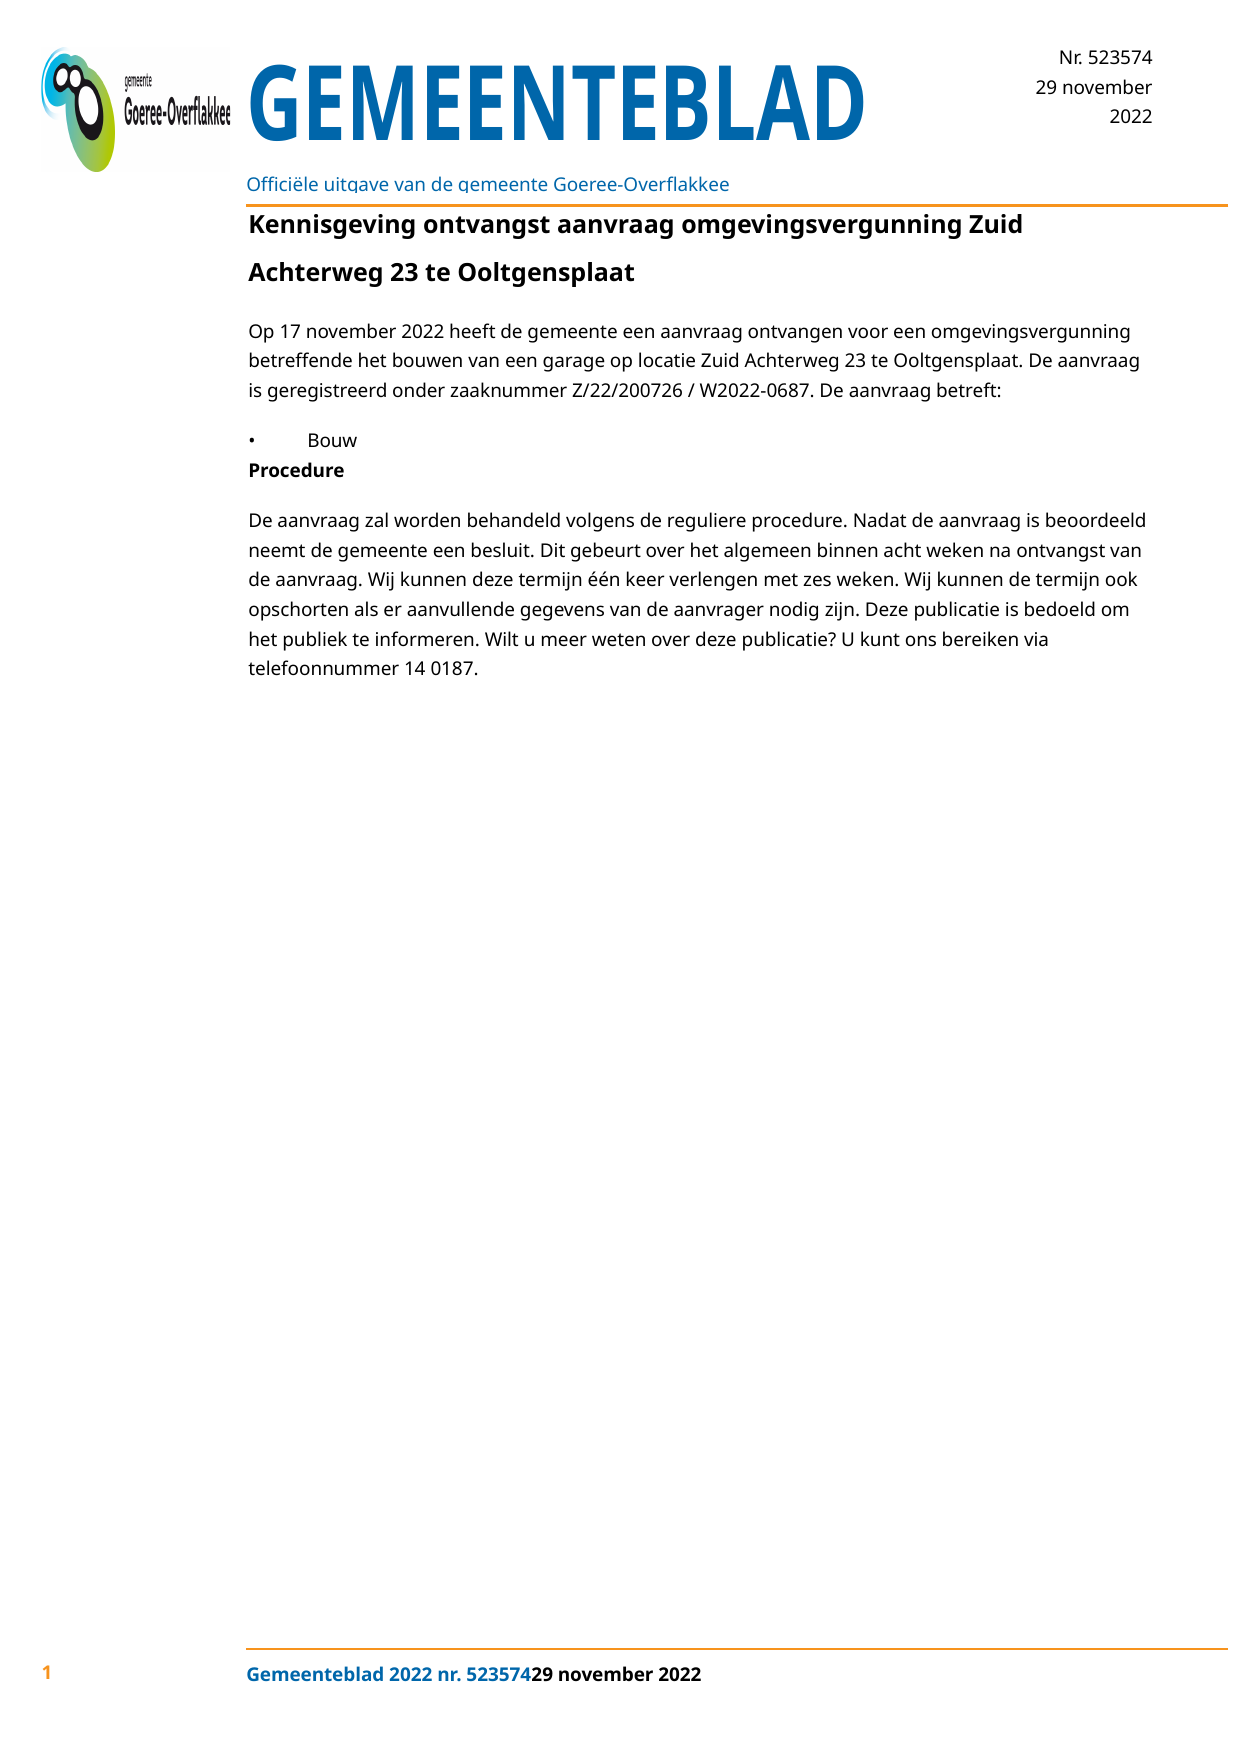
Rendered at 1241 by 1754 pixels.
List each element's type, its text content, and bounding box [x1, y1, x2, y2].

text Procedure [248, 457, 1152, 483]
picture [41, 47, 231, 172]
list Bouw [248, 427, 1152, 453]
text De aanvraag zal worden behandeld volgens de reguliere procedure. Nadat de aanvraag is beoordeeld neemt de gemeente een besluit. Dit gebeurt over het algemeen binnen acht weken na ontvangst van de aanvraag. Wij kunnen deze termijn één keer verlengen met zes weken. Wij kunnen de termijn ook opschorten als er aanvullende gegevens van de aanvrager nodig zijn. Deze publicatie is bedoeld om het publiek te informeren. Wilt u meer weten over deze publicatie? U kunt ons bereiken via telefoonnummer 14 0187. [248, 507, 1152, 681]
text Op 17 november 2022 heeft de gemeente een aanvraag ontvangen voor een omgevingsvergunning betreffende het bouwen van een garage op locatie Zuid Achterweg 23 te Ooltgensplaat. De aanvraag is geregistreerd onder zaaknummer Z/22/200726 / W2022-0687. De aanvraag betreft: [248, 318, 1152, 403]
text Kennisgeving ontvangst aanvraag omgevingsvergunning Zuid Achterweg 23 te Ooltgensplaat [248, 207, 1152, 288]
